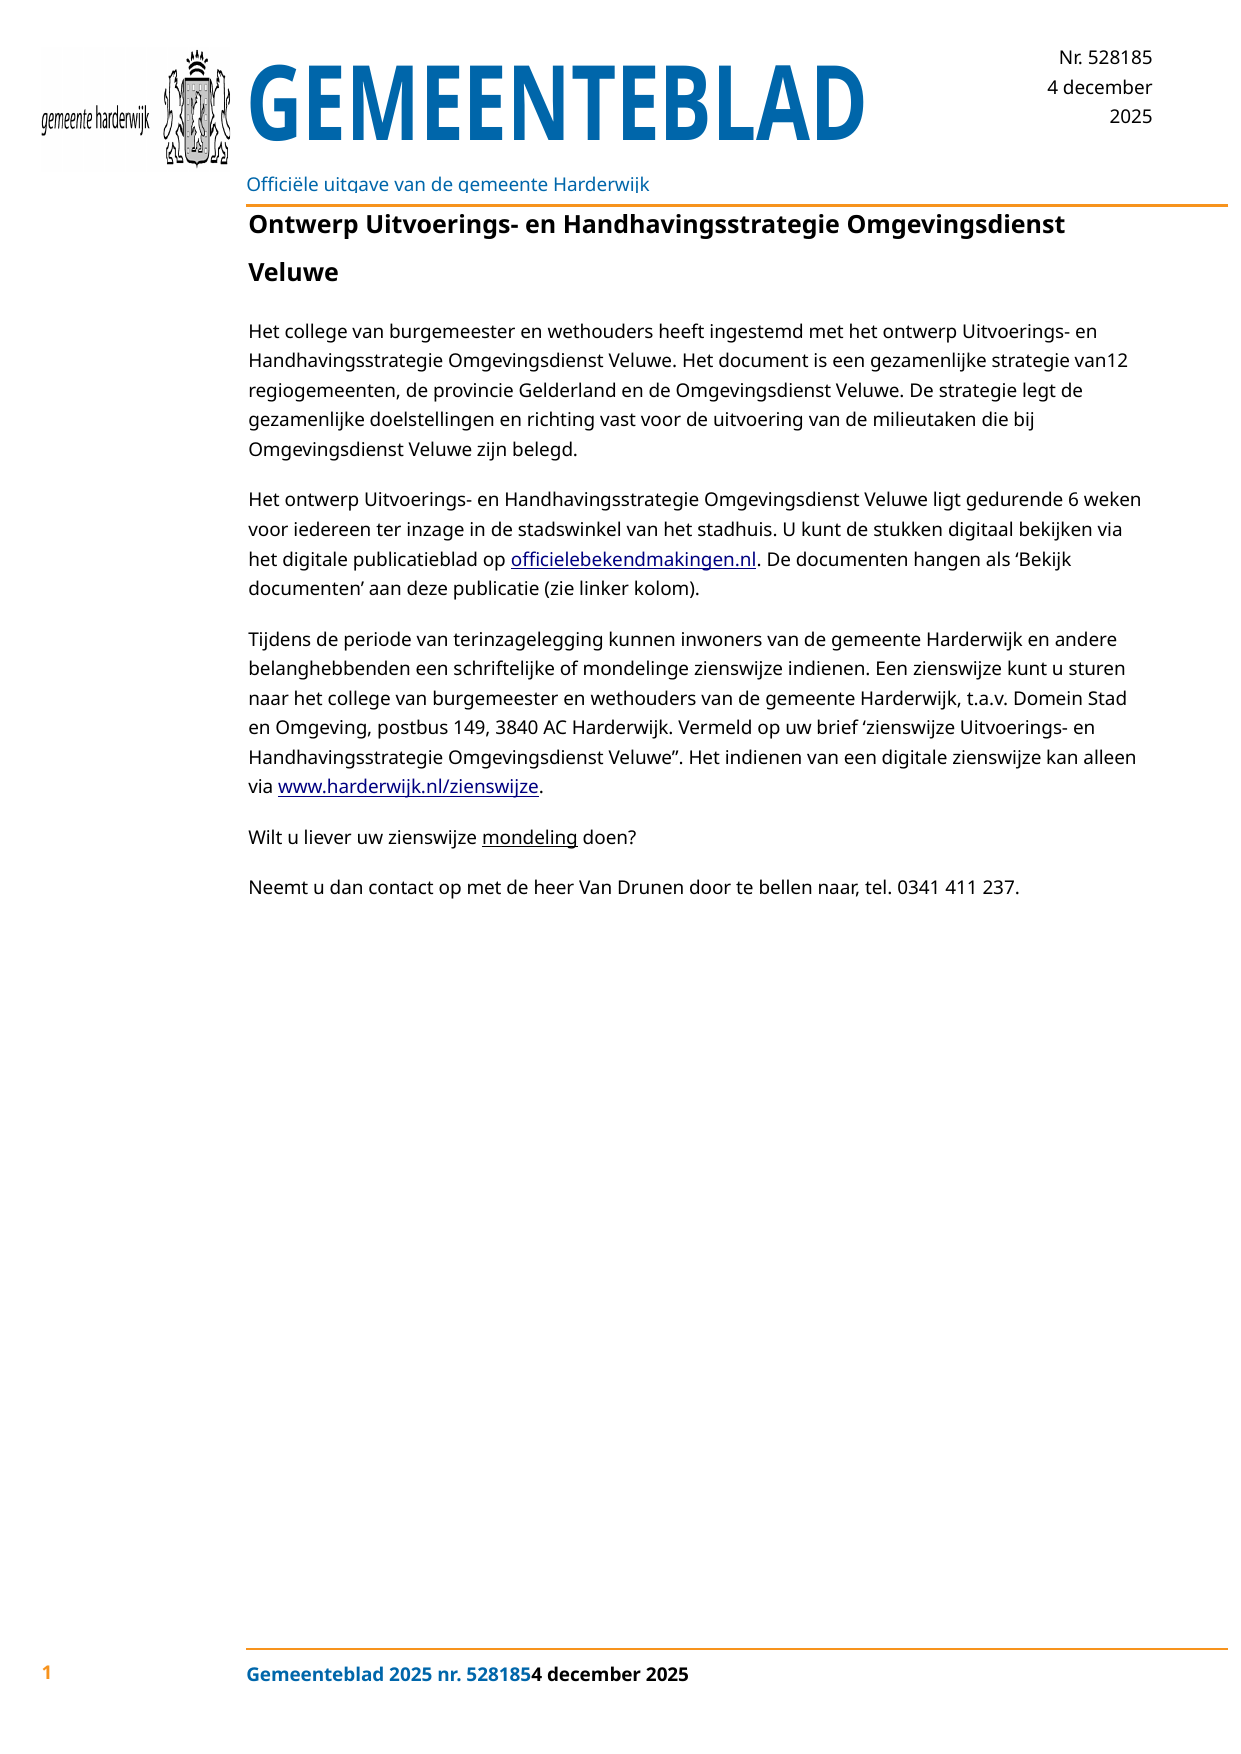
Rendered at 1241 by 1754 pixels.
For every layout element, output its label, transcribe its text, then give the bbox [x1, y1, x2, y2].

text Het college van burgemeester en wethouders heeft ingestemd met het ontwerp Uitvoerings- en Handhavingsstrategie Omgevingsdienst Veluwe. Het document is een gezamenlijke strategie van12 regiogemeenten, de provincie Gelderland en de Omgevingsdienst Veluwe. De strategie legt de gezamenlijke doelstellingen en richting vast voor de uitvoering van de milieutaken die bij Omgevingsdienst Veluwe zijn belegd. [248, 318, 1152, 462]
picture [41, 47, 231, 172]
text Wilt u liever uw zienswijze mondeling doen? [248, 824, 1152, 850]
text Tijdens de periode van terinzagelegging kunnen inwoners van de gemeente Harderwijk en andere belanghebbenden een schriftelijke of mondelinge zienswijze indienen. Een zienswijze kunt u sturen naar het college van burgemeester en wethouders van de gemeente Harderwijk, t.a.v. Domein Stad en Omgeving, postbus 149, 3840 AC Harderwijk. Vermeld op uw brief ‘zienswijze Uitvoerings- en Handhavingsstrategie Omgevingsdienst Veluwe”. Het indienen van een digitale zienswijze kan alleen via www.harderwijk.nl/zienswijze. [248, 626, 1152, 799]
text Neemt u dan contact op met de heer Van Drunen door te bellen naar, tel. 0341 411 237. [248, 874, 1152, 900]
text Ontwerp Uitvoerings- en Handhavingsstrategie Omgevingsdienst Veluwe [248, 207, 1152, 288]
text Het ontwerp Uitvoerings- en Handhavingsstrategie Omgevingsdienst Veluwe ligt gedurende 6 weken voor iedereen ter inzage in de stadswinkel van het stadhuis. U kunt de stukken digitaal bekijken via het digitale publicatieblad op officielebekendmakingen.nl. De documenten hangen als ‘Bekijk documenten’ aan deze publicatie (zie linker kolom). [248, 487, 1152, 601]
